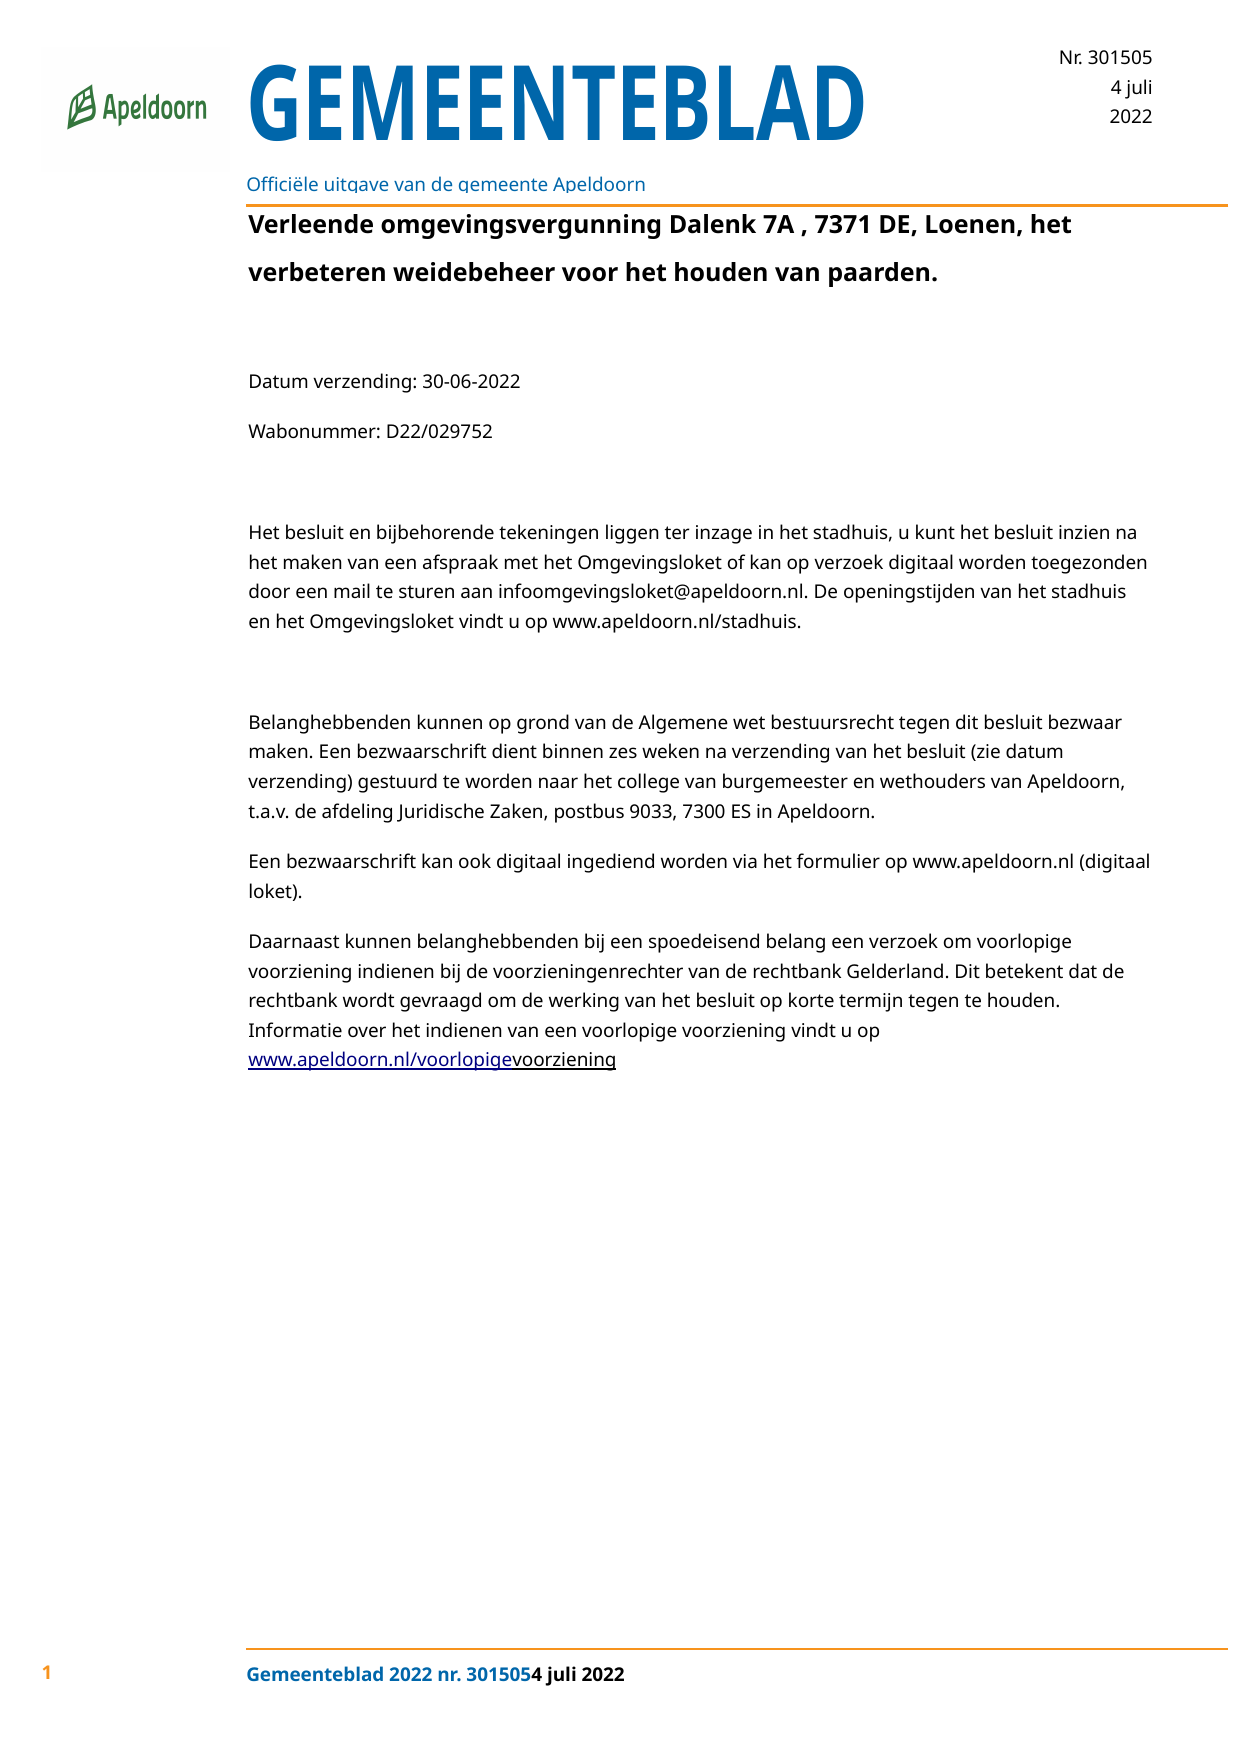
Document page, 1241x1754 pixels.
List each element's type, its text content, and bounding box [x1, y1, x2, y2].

picture [41, 47, 231, 172]
text Een bezwaarschrift kan ook digitaal ingediend worden via het formulier op www.apeldoorn.nl (digitaal loket). [248, 848, 1152, 904]
text Belanghebbenden kunnen op grond van de Algemene wet bestuursrecht tegen dit besluit bezwaar maken. Een bezwaarschrift dient binnen zes weken na verzending van het besluit (zie datum verzending) gestuurd te worden naar het college van burgemeester en wethouders van Apeldoorn, t.a.v. de afdeling Juridische Zaken, postbus 9033, 7300 ES in Apeldoorn. [248, 709, 1152, 824]
text Datum verzending: 30-06-2022 [248, 368, 1152, 394]
text Daarnaast kunnen belanghebbenden bij een spoedeisend belang een verzoek om voorlopige voorziening indienen bij de voorzieningenrechter van de rechtbank Gelderland. Dit betekent dat de rechtbank wordt gevraagd om de werking van het besluit op korte termijn tegen te houden. Informatie over het indienen van een voorlopige voorziening vindt u op www.apeldoorn.nl/voorlopigevoorziening [248, 928, 1152, 1072]
text Het besluit en bijbehorende tekeningen liggen ter inzage in het stadhuis, u kunt het besluit inzien na het maken van een afspraak met het Omgevingsloket of kan op verzoek digitaal worden toegezonden door een mail te sturen aan infoomgevingsloket@apeldoorn.nl. De openingstijden van het stadhuis en het Omgevingsloket vindt u op www.apeldoorn.nl/stadhuis. [248, 519, 1152, 634]
text Wabonummer: D22/029752 [248, 419, 1152, 444]
text Verleende omgevingsvergunning Dalenk 7A , 7371 DE, Loenen, het verbeteren weidebeheer voor het houden van paarden. [248, 207, 1152, 288]
